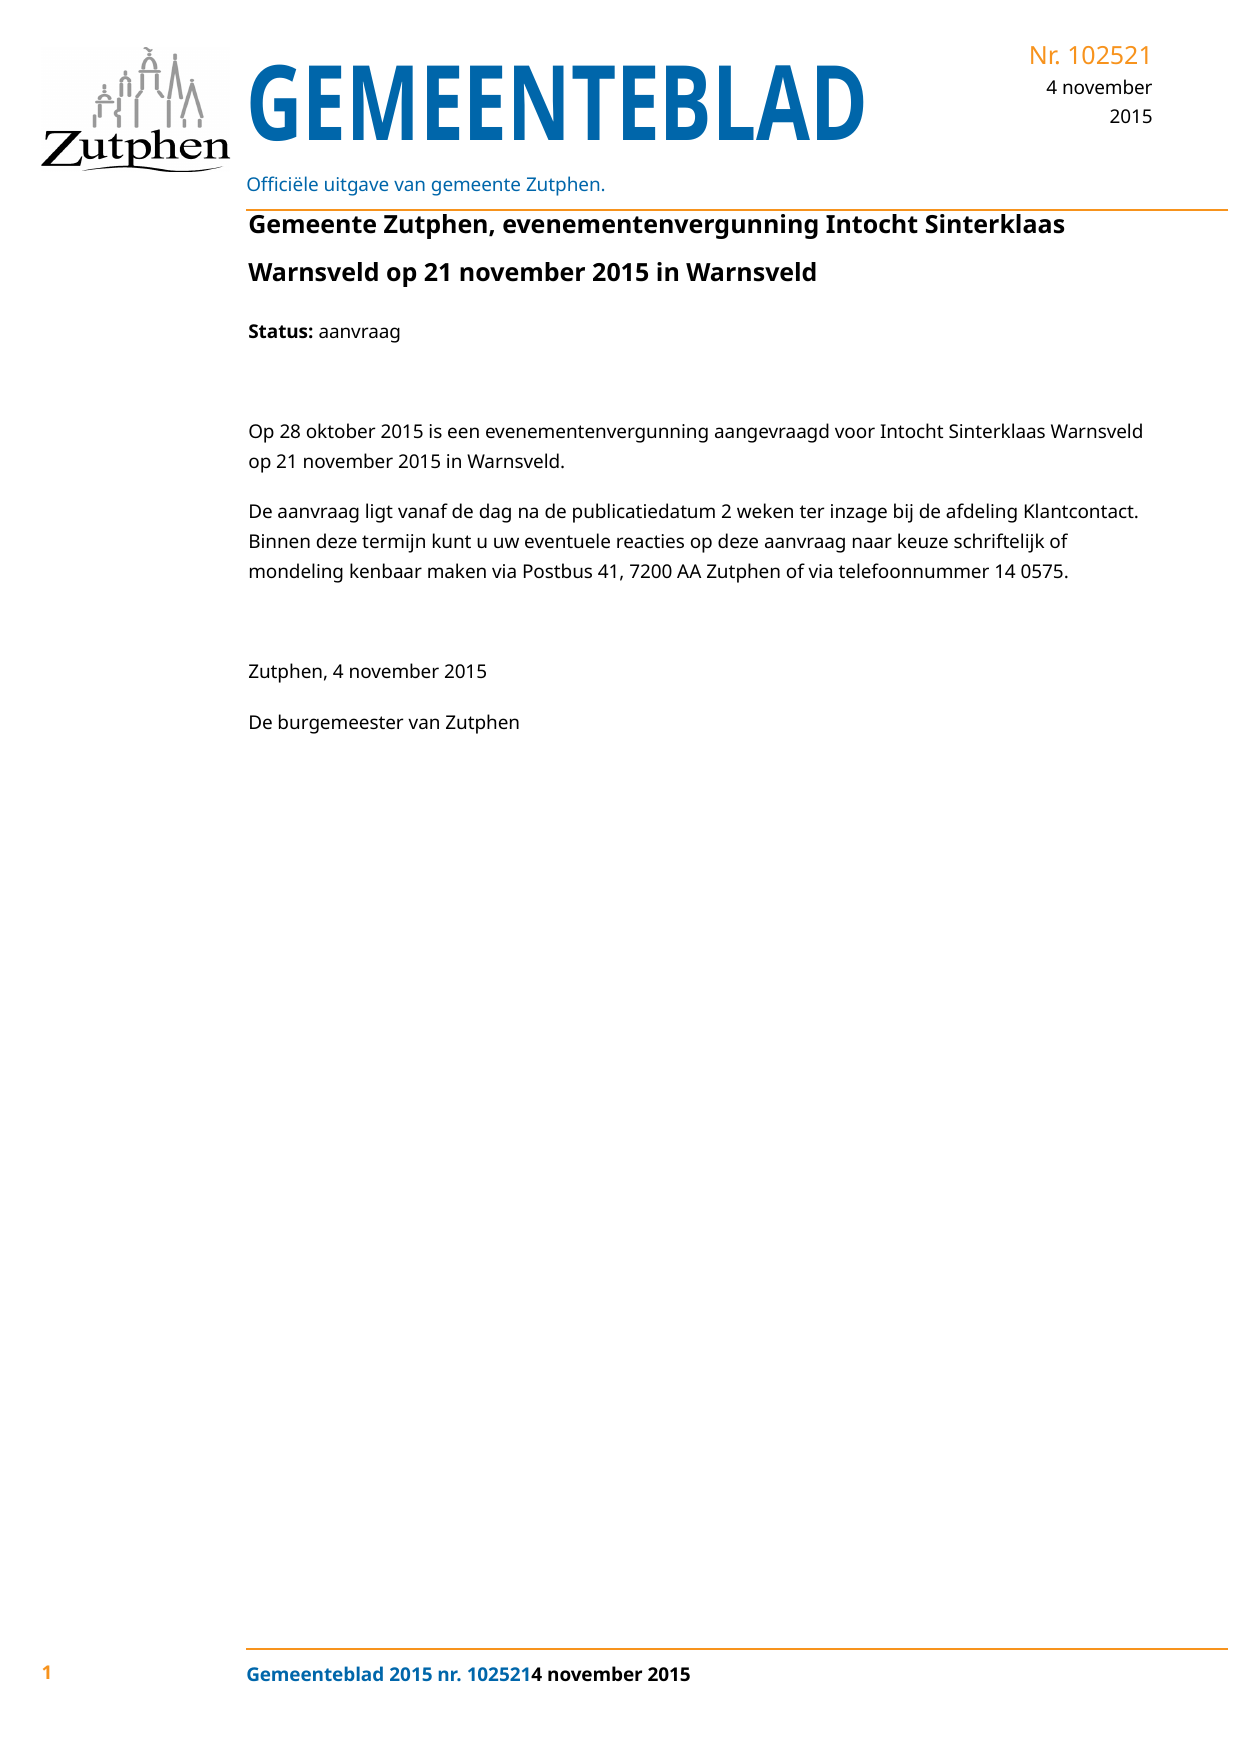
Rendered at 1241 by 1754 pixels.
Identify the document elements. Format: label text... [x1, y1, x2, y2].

text De burgemeester van Zutphen [248, 709, 1152, 735]
picture [41, 47, 231, 172]
text Gemeente Zutphen, evenementenvergunning Intocht Sinterklaas Warnsveld op 21 november 2015 in Warnsveld [248, 211, 1152, 288]
text Op 28 oktober 2015 is een evenementenvergunning aangevraagd voor Intocht Sinterklaas Warnsveld op 21 november 2015 in Warnsveld. [248, 419, 1152, 474]
text Zutphen, 4 november 2015 [248, 659, 1152, 684]
text Status: aanvraag [248, 318, 1152, 344]
text De aanvraag ligt vanaf de dag na de publicatiedatum 2 weken ter inzage bij de afdeling Klantcontact. Binnen deze termijn kunt u uw eventuele reacties op deze aanvraag naar keuze schriftelijk of mondeling kenbaar maken via Postbus 41, 7200 AA Zutphen of via telefoonnummer 14 0575. [248, 499, 1152, 584]
